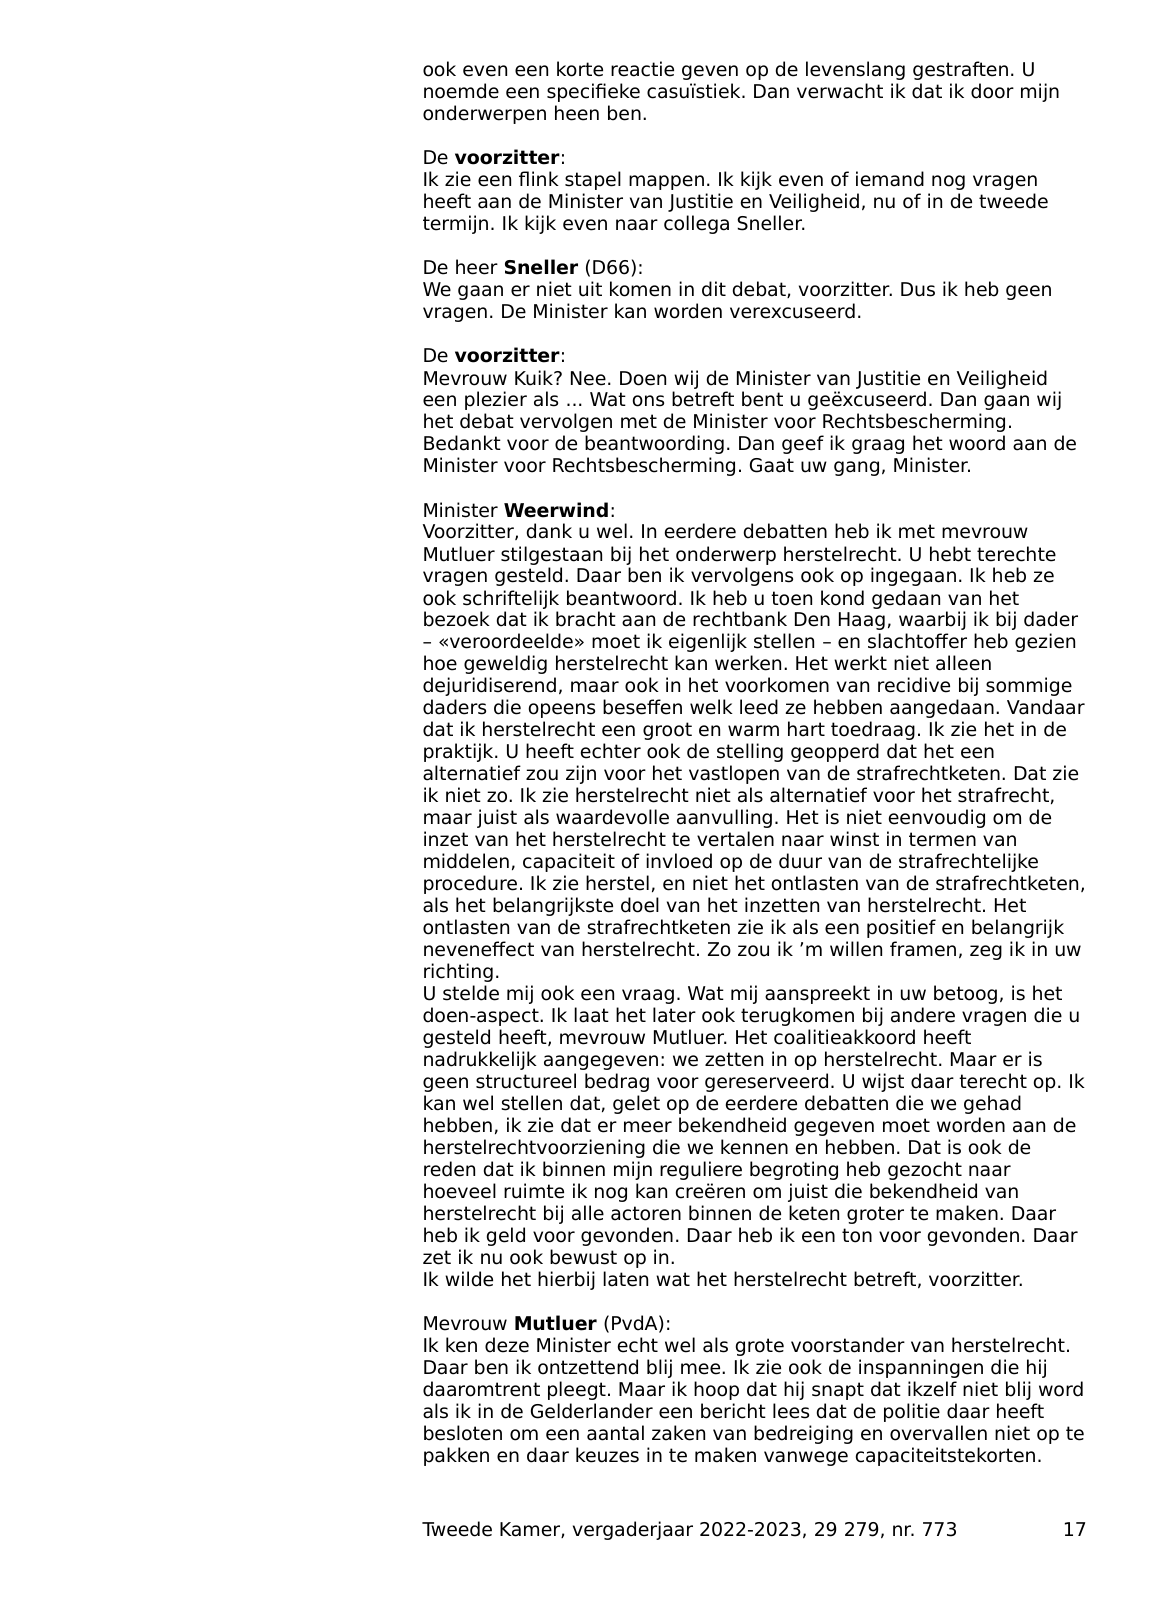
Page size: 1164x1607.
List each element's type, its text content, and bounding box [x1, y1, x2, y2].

text Minister Weerwind: [422, 499, 1087, 521]
text Mevrouw Mutluer (PvdA): [422, 1313, 1087, 1335]
text De voorzitter: [422, 147, 1087, 169]
text Ik zie een flink stapel mappen. Ik kijk even of iemand nog vragen heeft aan de Minister van Justitie en Veiligheid, nu of in de tweede termijn. Ik kijk even naar collega Sneller. [422, 169, 1087, 235]
text Mevrouw Kuik? Nee. Doen wij de Minister van Justitie en Veiligheid een plezier als ... Wat ons betreft bent u geëxcuseerd. Dan gaan wij het debat vervolgen met de Minister voor Rechtsbescherming. Bedankt voor de beantwoording. Dan geef ik graag het woord aan de Minister voor Rechtsbescherming. Gaat uw gang, Minister. [422, 367, 1087, 477]
text De voorzitter: [422, 345, 1087, 367]
text We gaan er niet uit komen in dit debat, voorzitter. Dus ik heb geen vragen. De Minister kan worden verexcuseerd. [422, 279, 1087, 323]
text De heer Sneller (D66): [422, 257, 1087, 279]
text Ik ken deze Minister echt wel als grote voorstander van herstelrecht. Daar ben ik ontzettend blij mee. Ik zie ook de inspanningen die hij daaromtrent pleegt. Maar ik hoop dat hij snapt dat ikzelf niet blij word als ik in de Gelderlander een bericht lees dat de politie daar heeft besloten om een aantal zaken van bedreiging en overvallen niet op te pakken en daar keuzes in te maken vanwege capaciteitstekorten. [422, 1335, 1087, 1467]
text Voorzitter, dank u wel. In eerdere debatten heb ik met mevrouw Mutluer stilgestaan bij het onderwerp herstelrecht. U hebt terechte vragen gesteld. Daar ben ik vervolgens ook op ingegaan. Ik heb ze ook schriftelijk beantwoord. Ik heb u toen kond gedaan van het bezoek dat ik bracht aan de rechtbank Den Haag, waarbij ik bij dader – «veroordeelde» moet ik eigenlijk stellen – en slachtoffer heb gezien hoe geweldig herstelrecht kan werken. Het werkt niet alleen dejuridiserend, maar ook in het voorkomen van recidive bij sommige daders die opeens beseffen welk leed ze hebben aangedaan. Vandaar dat ik herstelrecht een groot en warm hart toedraag. Ik zie het in de praktijk. U heeft echter ook de stelling geopperd dat het een alternatief zou zijn voor het vastlopen van de strafrechtketen. Dat zie ik niet zo. Ik zie herstelrecht niet als alternatief voor het strafrecht, maar juist als waardevolle aanvulling. Het is niet eenvoudig om de inzet van het herstelrecht te vertalen naar winst in termen van middelen, capaciteit of invloed op de duur van de strafrechtelijke procedure. Ik zie herstel, en niet het ontlasten van de strafrechtketen, als het belangrijkste doel van het inzetten van herstelrecht. Het ontlasten van de strafrechtketen zie ik als een positief en belangrijk neveneffect van herstelrecht. Zo zou ik ’m willen framen, zeg ik in uw richting. [422, 521, 1087, 983]
text ook even een korte reactie geven op de levenslang gestraften. U noemde een specifieke casuïstiek. Dan verwacht ik dat ik door mijn onderwerpen heen ben. [422, 59, 1087, 125]
text U stelde mij ook een vraag. Wat mij aanspreekt in uw betoog, is het doen-aspect. Ik laat het later ook terugkomen bij andere vragen die u gesteld heeft, mevrouw Mutluer. Het coalitieakkoord heeft nadrukkelijk aangegeven: we zetten in op herstelrecht. Maar er is geen structureel bedrag voor gereserveerd. U wijst daar terecht op. Ik kan wel stellen dat, gelet op de eerdere debatten die we gehad hebben, ik zie dat er meer bekendheid gegeven moet worden aan de herstelrechtvoorziening die we kennen en hebben. Dat is ook de reden dat ik binnen mijn reguliere begroting heb gezocht naar hoeveel ruimte ik nog kan creëren om juist die bekendheid van herstelrecht bij alle actoren binnen de keten groter te maken. Daar heb ik geld voor gevonden. Daar heb ik een ton voor gevonden. Daar zet ik nu ook bewust op in. [422, 983, 1087, 1269]
text Ik wilde het hierbij laten wat het herstelrecht betreft, voorzitter. [422, 1269, 1087, 1291]
